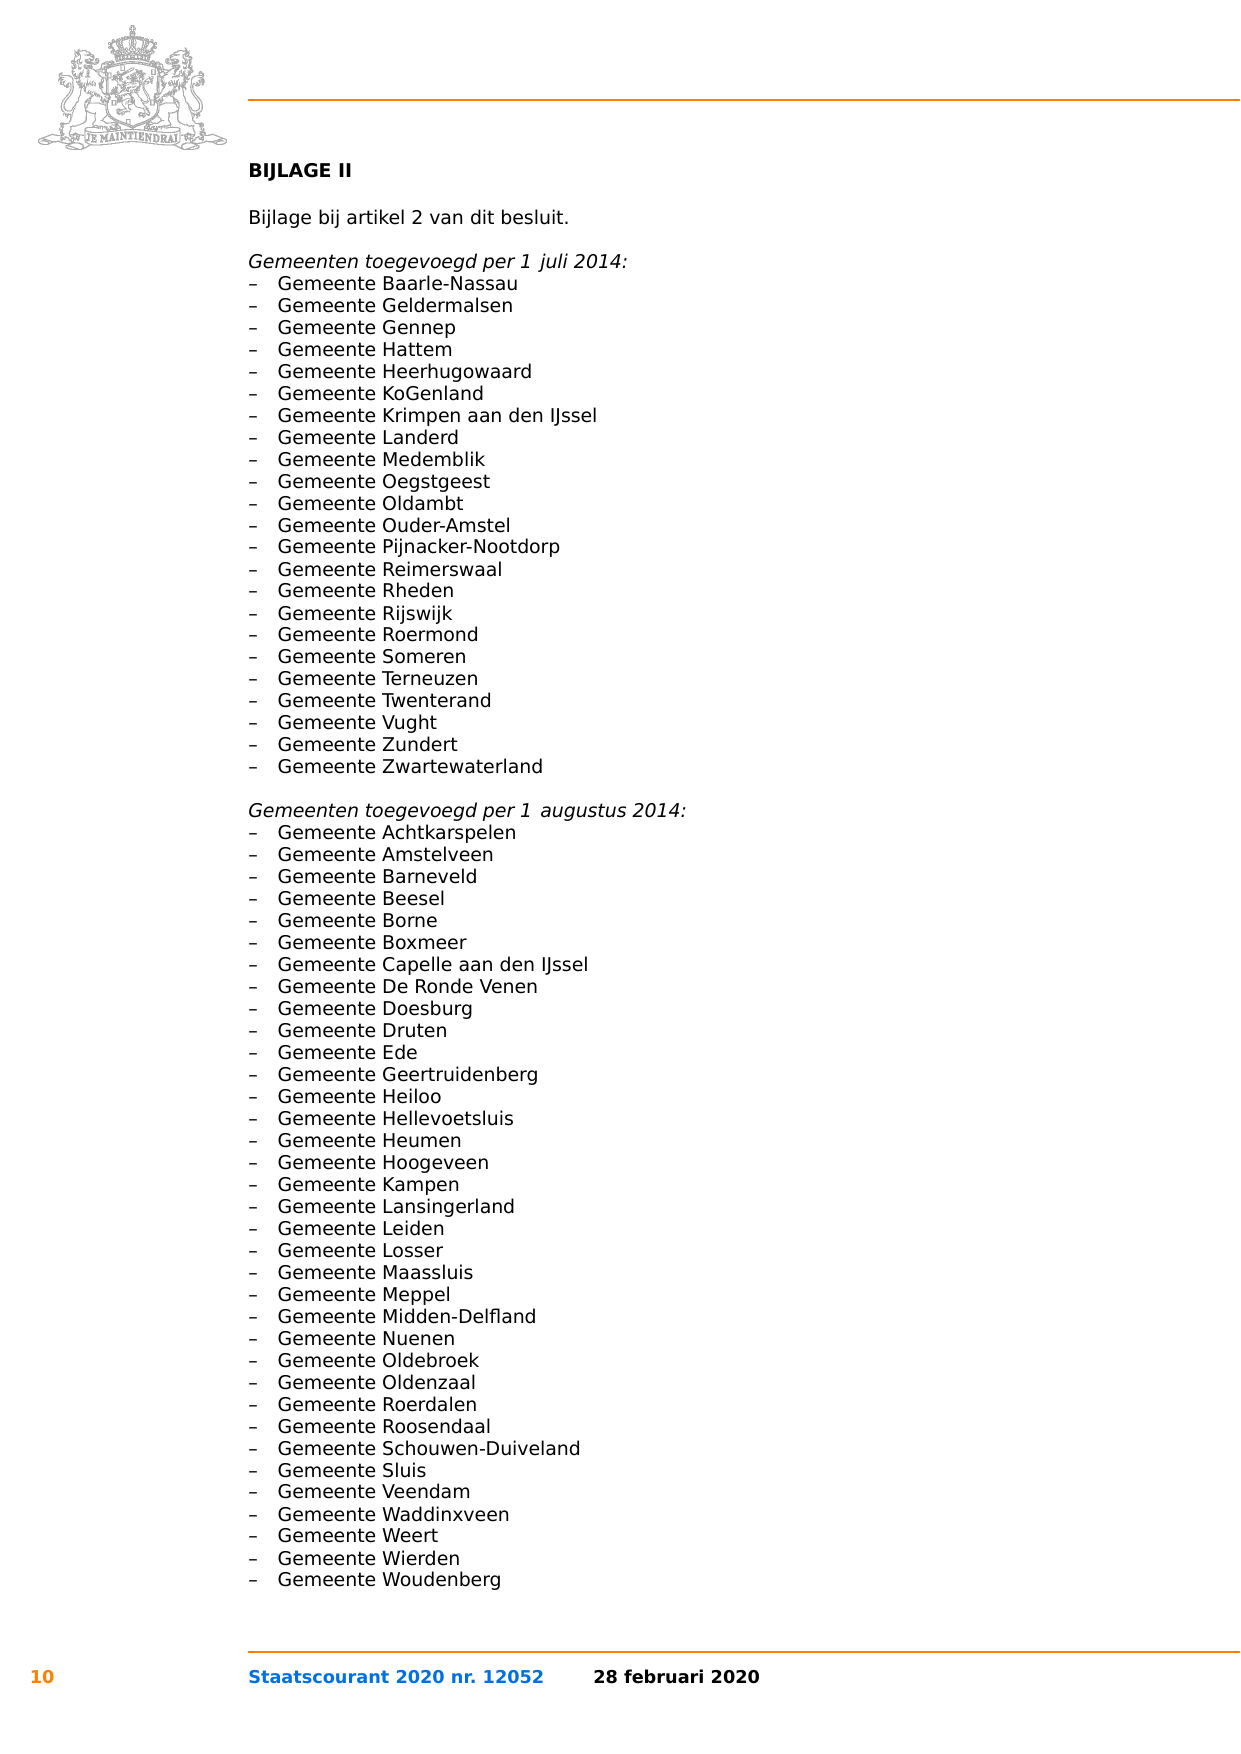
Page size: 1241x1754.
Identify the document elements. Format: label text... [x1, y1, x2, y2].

text – Gemeente Zwartewaterland [248, 756, 1163, 778]
text – Gemeente Hoogeveen [248, 1152, 1163, 1174]
text – Gemeente Ede [248, 1042, 1163, 1064]
text – Gemeente Schouwen-Duiveland [248, 1437, 1163, 1459]
text – Gemeente Twenterand [248, 690, 1163, 712]
text – Gemeente Oegstgeest [248, 471, 1163, 492]
text – Gemeente Amstelveen [248, 844, 1163, 866]
text – Gemeente Meppel [248, 1284, 1163, 1306]
text – Gemeente Boxmeer [248, 932, 1163, 954]
text – Gemeente Hattem [248, 339, 1163, 361]
text – Gemeente Kampen [248, 1174, 1163, 1196]
text – Gemeente Roosendaal [248, 1416, 1163, 1437]
text – Gemeente Heumen [248, 1130, 1163, 1152]
text – Gemeente Heerhugowaard [248, 361, 1163, 383]
text – Gemeente Weert [248, 1525, 1163, 1547]
text – Gemeente Barneveld [248, 866, 1163, 888]
text – Gemeente Ouder-Amstel [248, 514, 1163, 536]
text – Gemeente Vught [248, 712, 1163, 734]
text Gemeenten toegevoegd per 1 juli 2014: [248, 251, 1163, 273]
text – Gemeente Oldambt [248, 492, 1163, 514]
text – Gemeente Geertruidenberg [248, 1064, 1163, 1086]
text – Gemeente Capelle aan den IJssel [248, 954, 1163, 976]
text – Gemeente Nuenen [248, 1328, 1163, 1349]
text – Gemeente Roerdalen [248, 1393, 1163, 1416]
text – Gemeente Krimpen aan den IJssel [248, 404, 1163, 427]
text – Gemeente Roermond [248, 624, 1163, 646]
text – Gemeente Geldermalsen [248, 295, 1163, 317]
text – Gemeente Leiden [248, 1218, 1163, 1240]
text – Gemeente Medemblik [248, 448, 1163, 471]
text – Gemeente Heiloo [248, 1086, 1163, 1108]
text – Gemeente Losser [248, 1240, 1163, 1262]
text – Gemeente Druten [248, 1020, 1163, 1042]
text – Gemeente Oldebroek [248, 1349, 1163, 1372]
text – Gemeente Wierden [248, 1547, 1163, 1569]
text – Gemeente Oldenzaal [248, 1372, 1163, 1393]
text – Gemeente Waddinxveen [248, 1503, 1163, 1525]
text – Gemeente Hellevoetsluis [248, 1108, 1163, 1130]
text – Gemeente Landerd [248, 427, 1163, 448]
text – Gemeente Terneuzen [248, 668, 1163, 690]
text – Gemeente Borne [248, 910, 1163, 932]
text – Gemeente Sluis [248, 1459, 1163, 1481]
text – Gemeente Beesel [248, 888, 1163, 910]
text – Gemeente Reimerswaal [248, 558, 1163, 580]
text – Gemeente Achtkarspelen [248, 822, 1163, 844]
text – Gemeente Doesburg [248, 998, 1163, 1020]
text Gemeenten toegevoegd per 1 augustus 2014: [248, 800, 1163, 822]
text – Gemeente Baarle-Nassau [248, 273, 1163, 295]
text – Gemeente Rijswijk [248, 602, 1163, 624]
text – Gemeente Woudenberg [248, 1569, 1163, 1591]
text – Gemeente Pijnacker-Nootdorp [248, 536, 1163, 558]
text – Gemeente Rheden [248, 580, 1163, 602]
text – Gemeente Lansingerland [248, 1196, 1163, 1218]
picture [38, 25, 227, 150]
text Bijlage bij artikel 2 van dit besluit. [248, 207, 1163, 229]
text – Gemeente Veendam [248, 1481, 1163, 1503]
text – Gemeente Midden-Delfland [248, 1306, 1163, 1328]
subtitle BIJLAGE II [248, 160, 1163, 182]
text – Gemeente Maassluis [248, 1262, 1163, 1284]
text – Gemeente KoGenland [248, 383, 1163, 404]
text – Gemeente Zundert [248, 734, 1163, 756]
text – Gemeente Gennep [248, 317, 1163, 339]
text – Gemeente Someren [248, 646, 1163, 668]
text – Gemeente De Ronde Venen [248, 976, 1163, 998]
